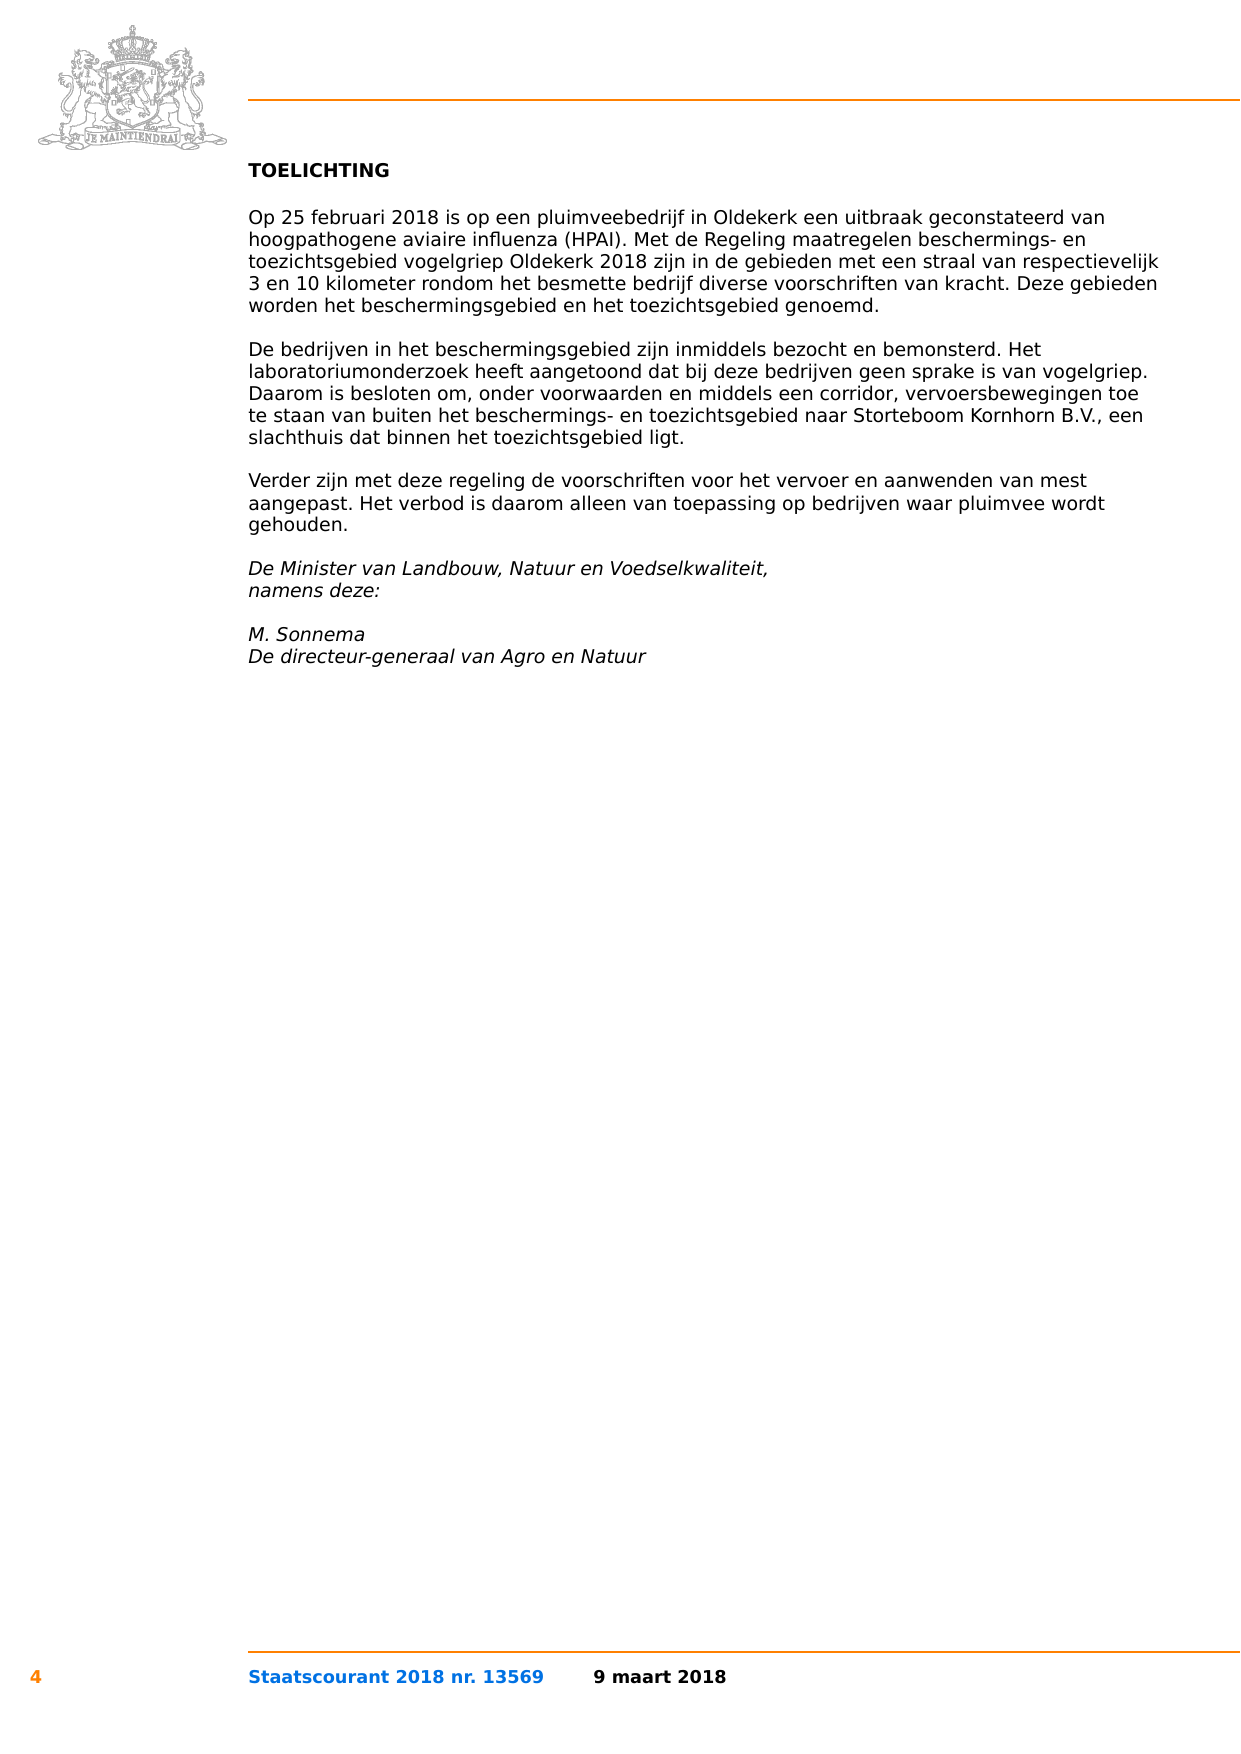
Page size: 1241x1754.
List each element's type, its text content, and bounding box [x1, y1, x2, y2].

picture [38, 25, 227, 150]
text Verder zijn met deze regeling de voorschriften voor het vervoer en aanwenden van mest aangepast. Het verbod is daarom alleen van toepassing op bedrijven waar pluimvee wordt gehouden. [248, 470, 1163, 536]
subtitle TOELICHTING [248, 160, 1163, 182]
text Op 25 februari 2018 is op een pluimveebedrijf in Oldekerk een uitbraak geconstateerd van hoogpathogene aviaire influenza (HPAI). Met de Regeling maatregelen beschermings- en toezichtsgebied vogelgriep Oldekerk 2018 zijn in de gebieden met een straal van respectievelijk 3 en 10 kilometer rondom het besmette bedrijf diverse voorschriften van kracht. Deze gebieden worden het beschermingsgebied en het toezichtsgebied genoemd. [248, 207, 1163, 317]
text De bedrijven in het beschermingsgebied zijn inmiddels bezocht en bemonsterd. Het laboratoriumonderzoek heeft aangetoond dat bij deze bedrijven geen sprake is van vogelgriep. Daarom is besloten om, onder voorwaarden en middels een corridor, vervoersbewegingen toe te staan van buiten het beschermings- en toezichtsgebied naar Storteboom Kornhorn B.V., een slachthuis dat binnen het toezichtsgebied ligt. [248, 339, 1163, 448]
text De Minister van Landbouw, Natuur en Voedselkwaliteit, namens deze: M. Sonnema De directeur-generaal van Agro en Natuur [248, 558, 1163, 668]
